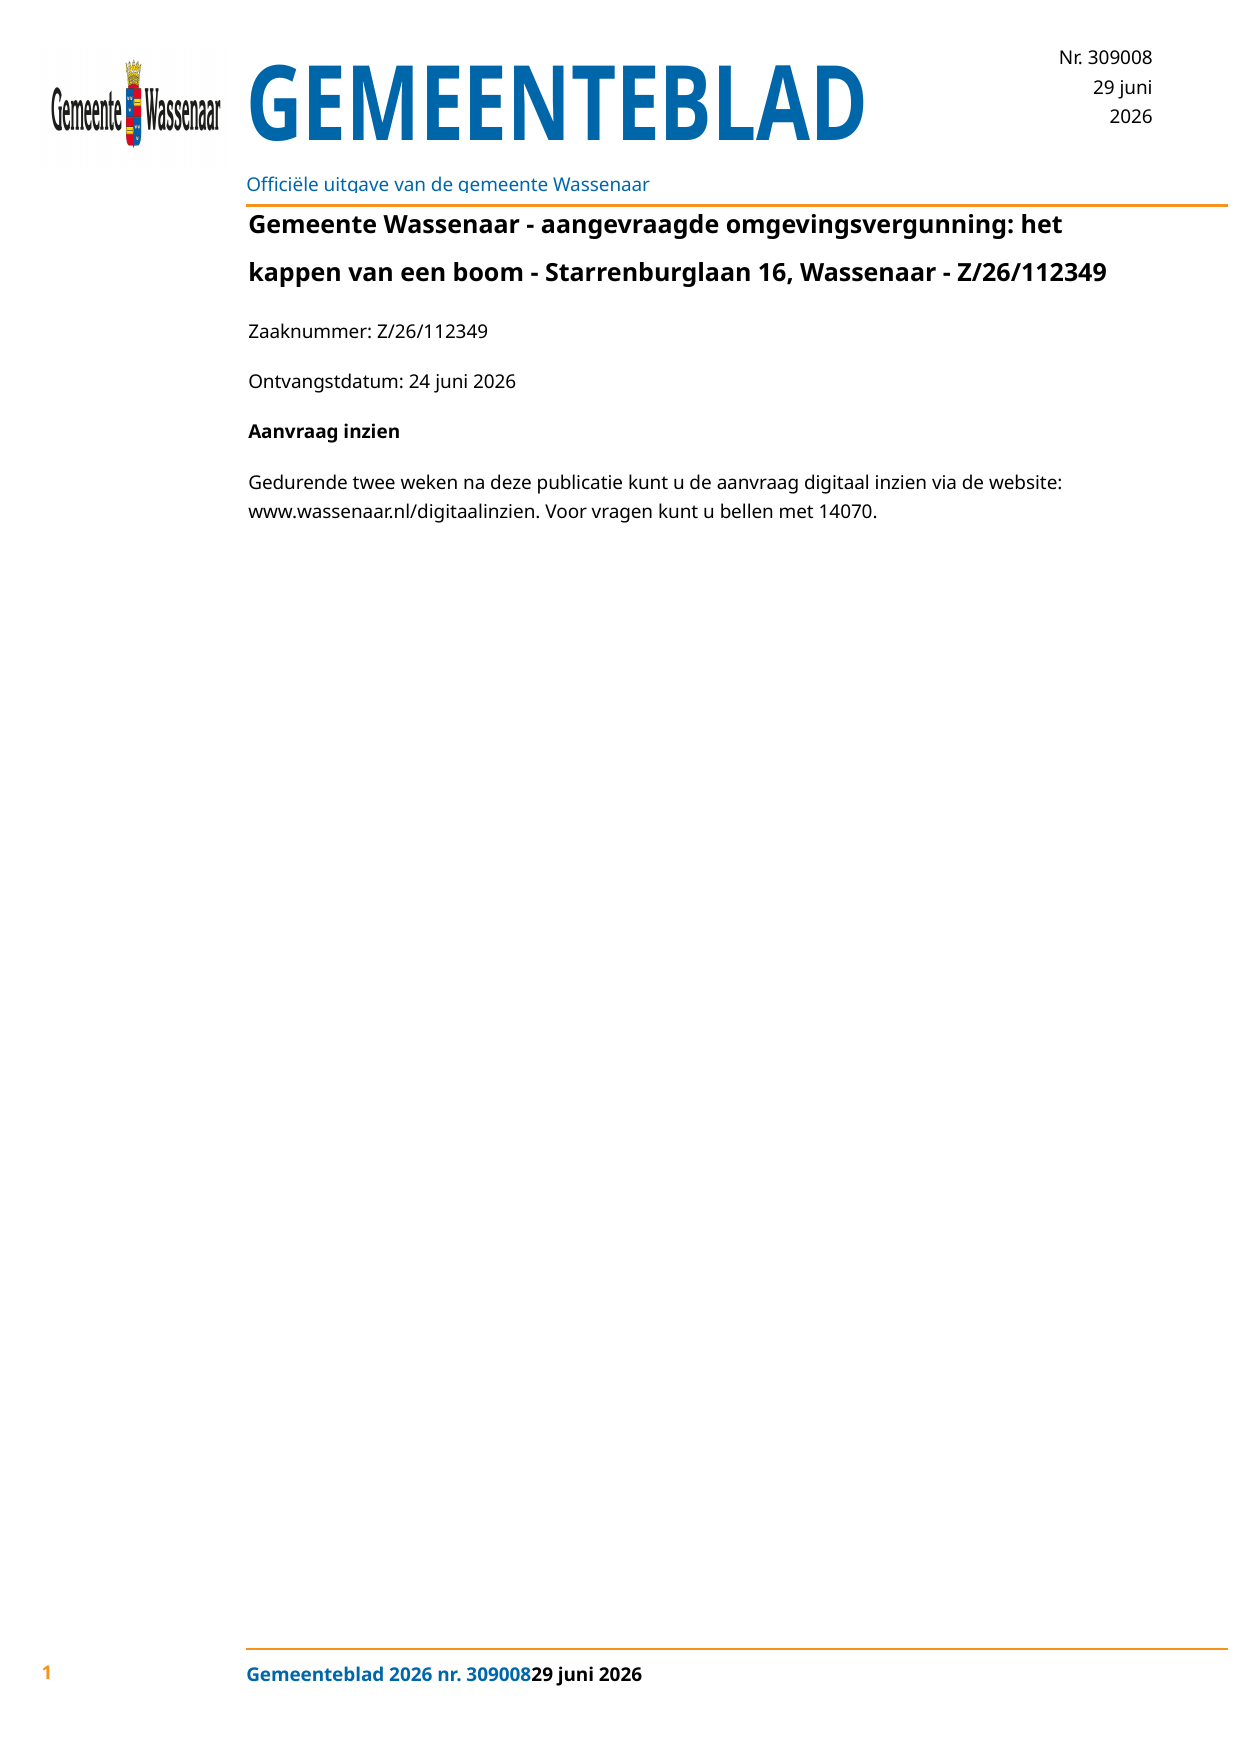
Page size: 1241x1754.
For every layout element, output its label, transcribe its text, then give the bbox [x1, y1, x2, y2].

text Gedurende twee weken na deze publicatie kunt u de aanvraag digitaal inzien via de website: www.wassenaar.nl/digitaalinzien. Voor vragen kunt u bellen met 14070. [248, 469, 1152, 524]
picture [41, 47, 231, 172]
text Aanvraag inzien [248, 419, 1152, 444]
text Ontvangstdatum: 24 juni 2026 [248, 368, 1152, 394]
text Zaaknummer: Z/26/112349 [248, 318, 1152, 344]
text Gemeente Wassenaar - aangevraagde omgevingsvergunning: het kappen van een boom - Starrenburglaan 16, Wassenaar - Z/26/112349 [248, 207, 1152, 288]
